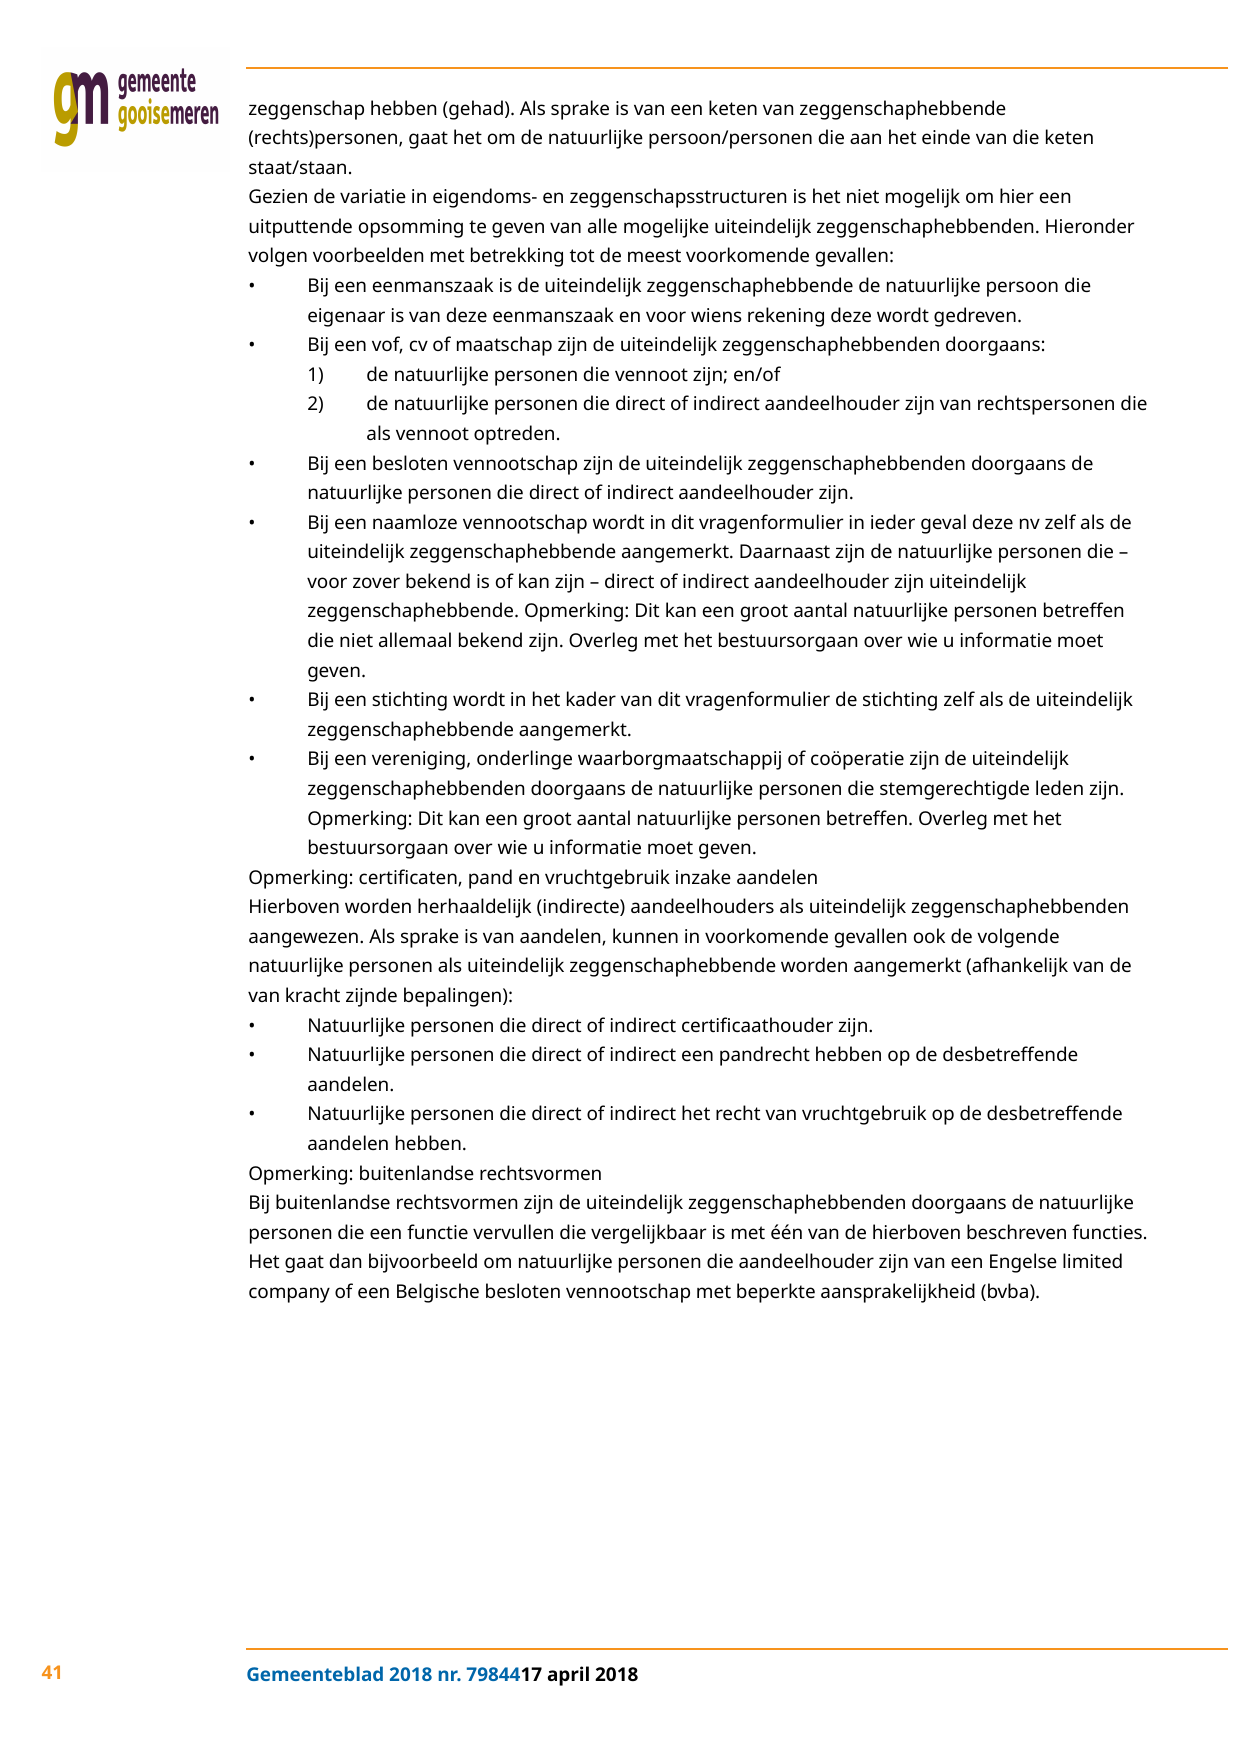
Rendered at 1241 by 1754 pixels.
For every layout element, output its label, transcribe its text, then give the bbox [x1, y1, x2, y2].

list Natuurlijke personen die direct of indirect het recht van vruchtgebruik op de desbetreffende aandelen hebben. [248, 1101, 1152, 1156]
list Bij een vof, cv of maatschap zijn de uiteindelijk zeggenschaphebbenden doorgaans: [248, 331, 1152, 357]
list Bij een besloten vennootschap zijn de uiteindelijk zeggenschaphebbenden doorgaans de natuurlijke personen die direct of indirect aandeelhouder zijn. [248, 450, 1152, 505]
list Bij een vereniging, onderlinge waarborgmaatschappij of coöperatie zijn de uiteindelijk zeggenschaphebbenden doorgaans de natuurlijke personen die stemgerechtigde leden zijn. Opmerking: Dit kan een groot aantal natuurlijke personen betreffen. Overleg met het bestuursorgaan over wie u informatie moet geven. [248, 746, 1152, 860]
list Bij een eenmanszaak is de uiteindelijk zeggenschaphebbende de natuurlijke persoon die eigenaar is van deze eenmanszaak en voor wiens rekening deze wordt gedreven. [248, 272, 1152, 328]
text Hierboven worden herhaaldelijk (indirecte) aandeelhouders als uiteindelijk zeggenschaphebbenden aangewezen. Als sprake is van aandelen, kunnen in voorkomende gevallen ook de volgende natuurlijke personen als uiteindelijk zeggenschaphebbende worden aangemerkt (afhankelijk van de van kracht zijnde bepalingen): [248, 893, 1152, 1008]
picture [41, 47, 231, 172]
list Natuurlijke personen die direct of indirect een pandrecht hebben op de desbetreffende aandelen. [248, 1041, 1152, 1097]
text Gezien de variatie in eigendoms- en zeggenschapsstructuren is het niet mogelijk om hier een uitputtende opsomming te geven van alle mogelijke uiteindelijk zeggenschaphebbenden. Hieronder volgen voorbeelden met betrekking tot de meest voorkomende gevallen: [248, 183, 1152, 268]
list Bij een naamloze vennootschap wordt in dit vragenformulier in ieder geval deze nv zelf als de uiteindelijk zeggenschaphebbende aangemerkt. Daarnaast zijn de natuurlijke personen die – voor zover bekend is of kan zijn – direct of indirect aandeelhouder zijn uiteindelijk zeggenschaphebbende. Opmerking: Dit kan een groot aantal natuurlijke personen betreffen die niet allemaal bekend zijn. Overleg met het bestuursorgaan over wie u informatie moet geven. [248, 509, 1152, 683]
text Bij buitenlandse rechtsvormen zijn de uiteindelijk zeggenschaphebbenden doorgaans de natuurlijke personen die een functie vervullen die vergelijkbaar is met één van de hierboven beschreven functies. Het gaat dan bijvoorbeeld om natuurlijke personen die aandeelhouder zijn van een Engelse limited company of een Belgische besloten vennootschap met beperkte aansprakelijkheid (bvba). [248, 1189, 1152, 1304]
text Opmerking: certificaten, pand en vruchtgebruik inzake aandelen [248, 864, 1152, 890]
text zeggenschap hebben (gehad). Als sprake is van een keten van zeggenschaphebbende (rechts)personen, gaat het om de natuurlijke persoon/personen die aan het einde van die keten staat/staan. [248, 95, 1152, 180]
list Natuurlijke personen die direct of indirect certificaathouder zijn. [248, 1012, 1152, 1038]
list de natuurlijke personen die vennoot zijn; en/of [307, 361, 1152, 387]
list Bij een stichting wordt in het kader van dit vragenformulier de stichting zelf als de uiteindelijk zeggenschaphebbende aangemerkt. [248, 686, 1152, 742]
text Opmerking: buitenlandse rechtsvormen [248, 1160, 1152, 1186]
list de natuurlijke personen die direct of indirect aandeelhouder zijn van rechtspersonen die als vennoot optreden. [307, 391, 1152, 446]
